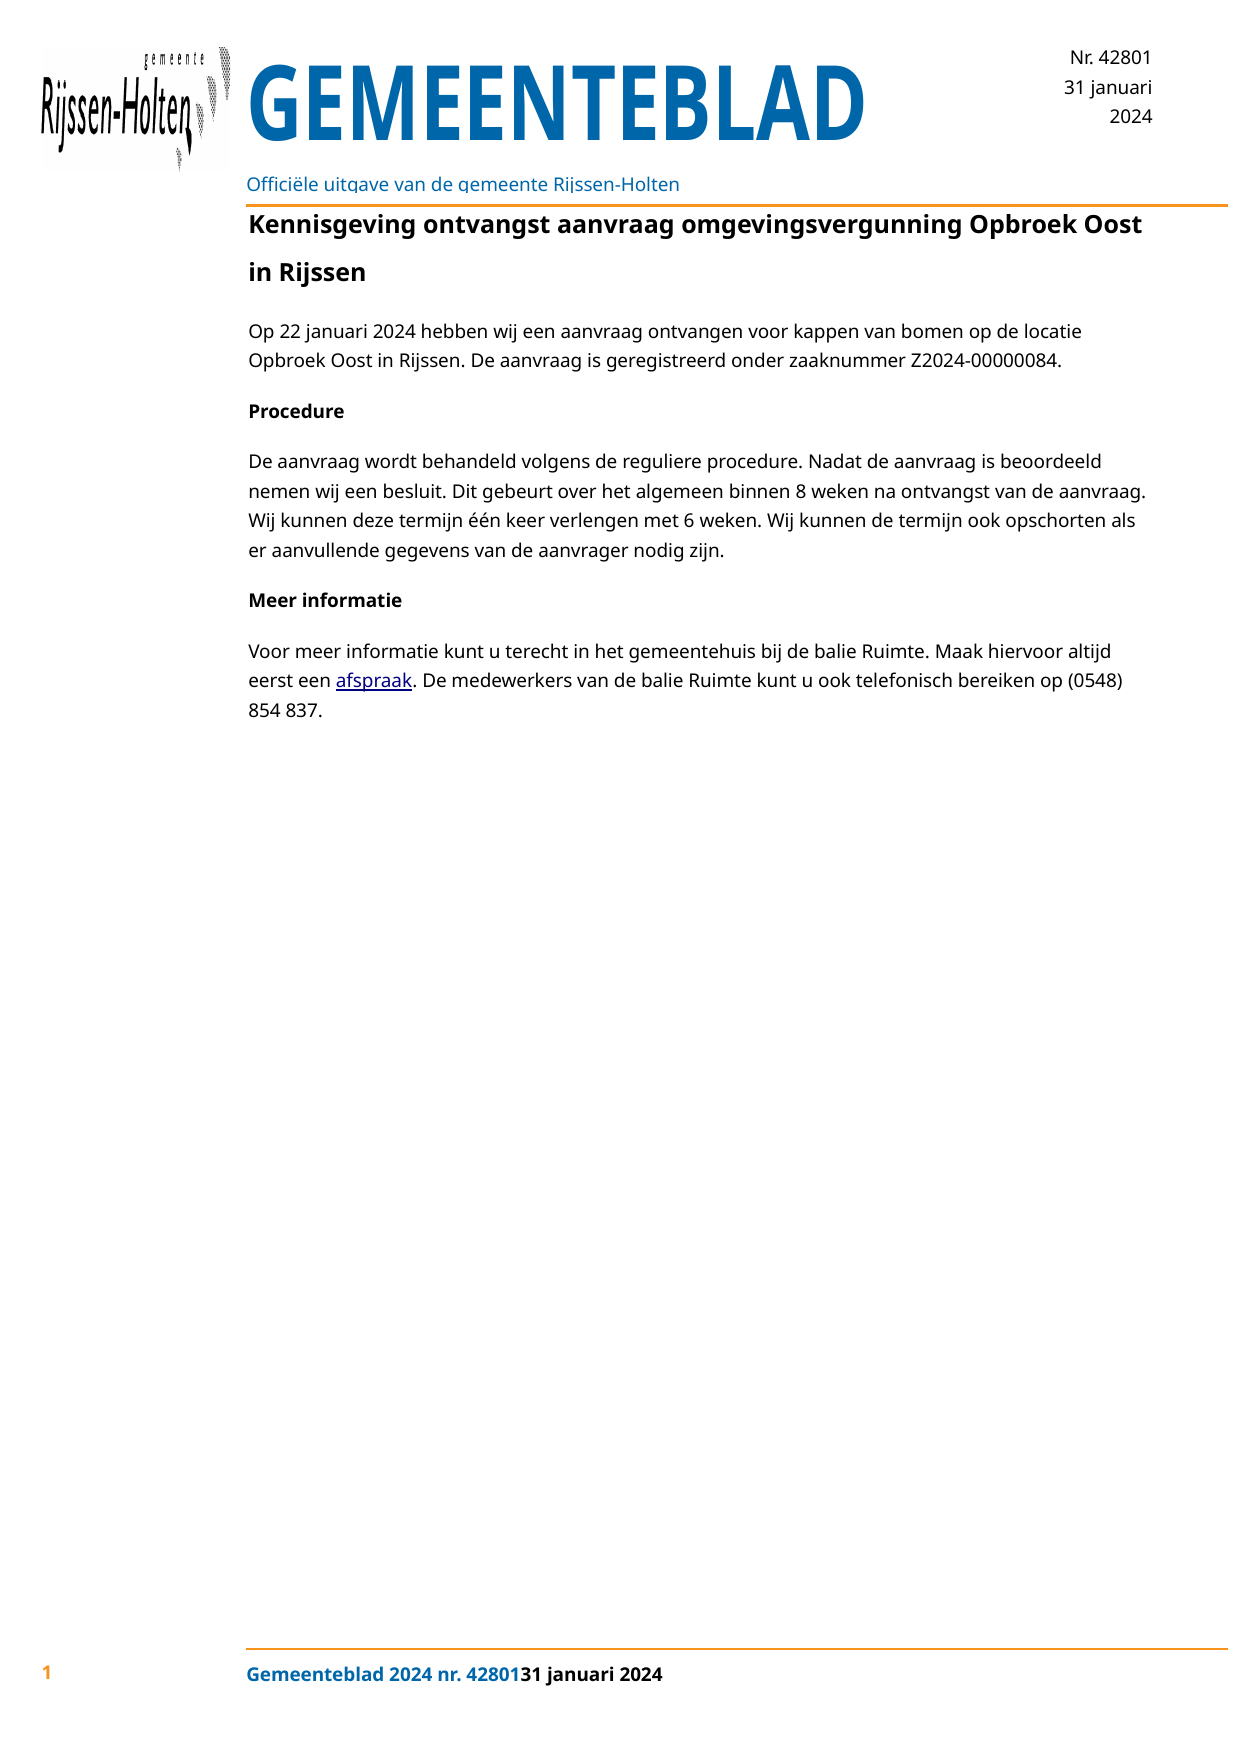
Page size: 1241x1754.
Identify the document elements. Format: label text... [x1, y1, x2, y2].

picture [41, 47, 231, 172]
text Voor meer informatie kunt u terecht in het gemeentehuis bij de balie Ruimte. Maak hiervoor altijd eerst een afspraak. De medewerkers van de balie Ruimte kunt u ook telefonisch bereiken op (0548) 854 837. [248, 638, 1152, 723]
text De aanvraag wordt behandeld volgens de reguliere procedure. Nadat de aanvraag is beoordeeld nemen wij een besluit. Dit gebeurt over het algemeen binnen 8 weken na ontvangst van de aanvraag. Wij kunnen deze termijn één keer verlengen met 6 weken. Wij kunnen de termijn ook opschorten als er aanvullende gegevens van de aanvrager nodig zijn. [248, 448, 1152, 563]
text Procedure [248, 398, 1152, 424]
text Op 22 januari 2024 hebben wij een aanvraag ontvangen voor kappen van bomen op de locatie Opbroek Oost in Rijssen. De aanvraag is geregistreerd onder zaaknummer Z2024-00000084. [248, 318, 1152, 373]
text Meer informatie [248, 587, 1152, 613]
text Kennisgeving ontvangst aanvraag omgevingsvergunning Opbroek Oost in Rijssen [248, 207, 1152, 288]
